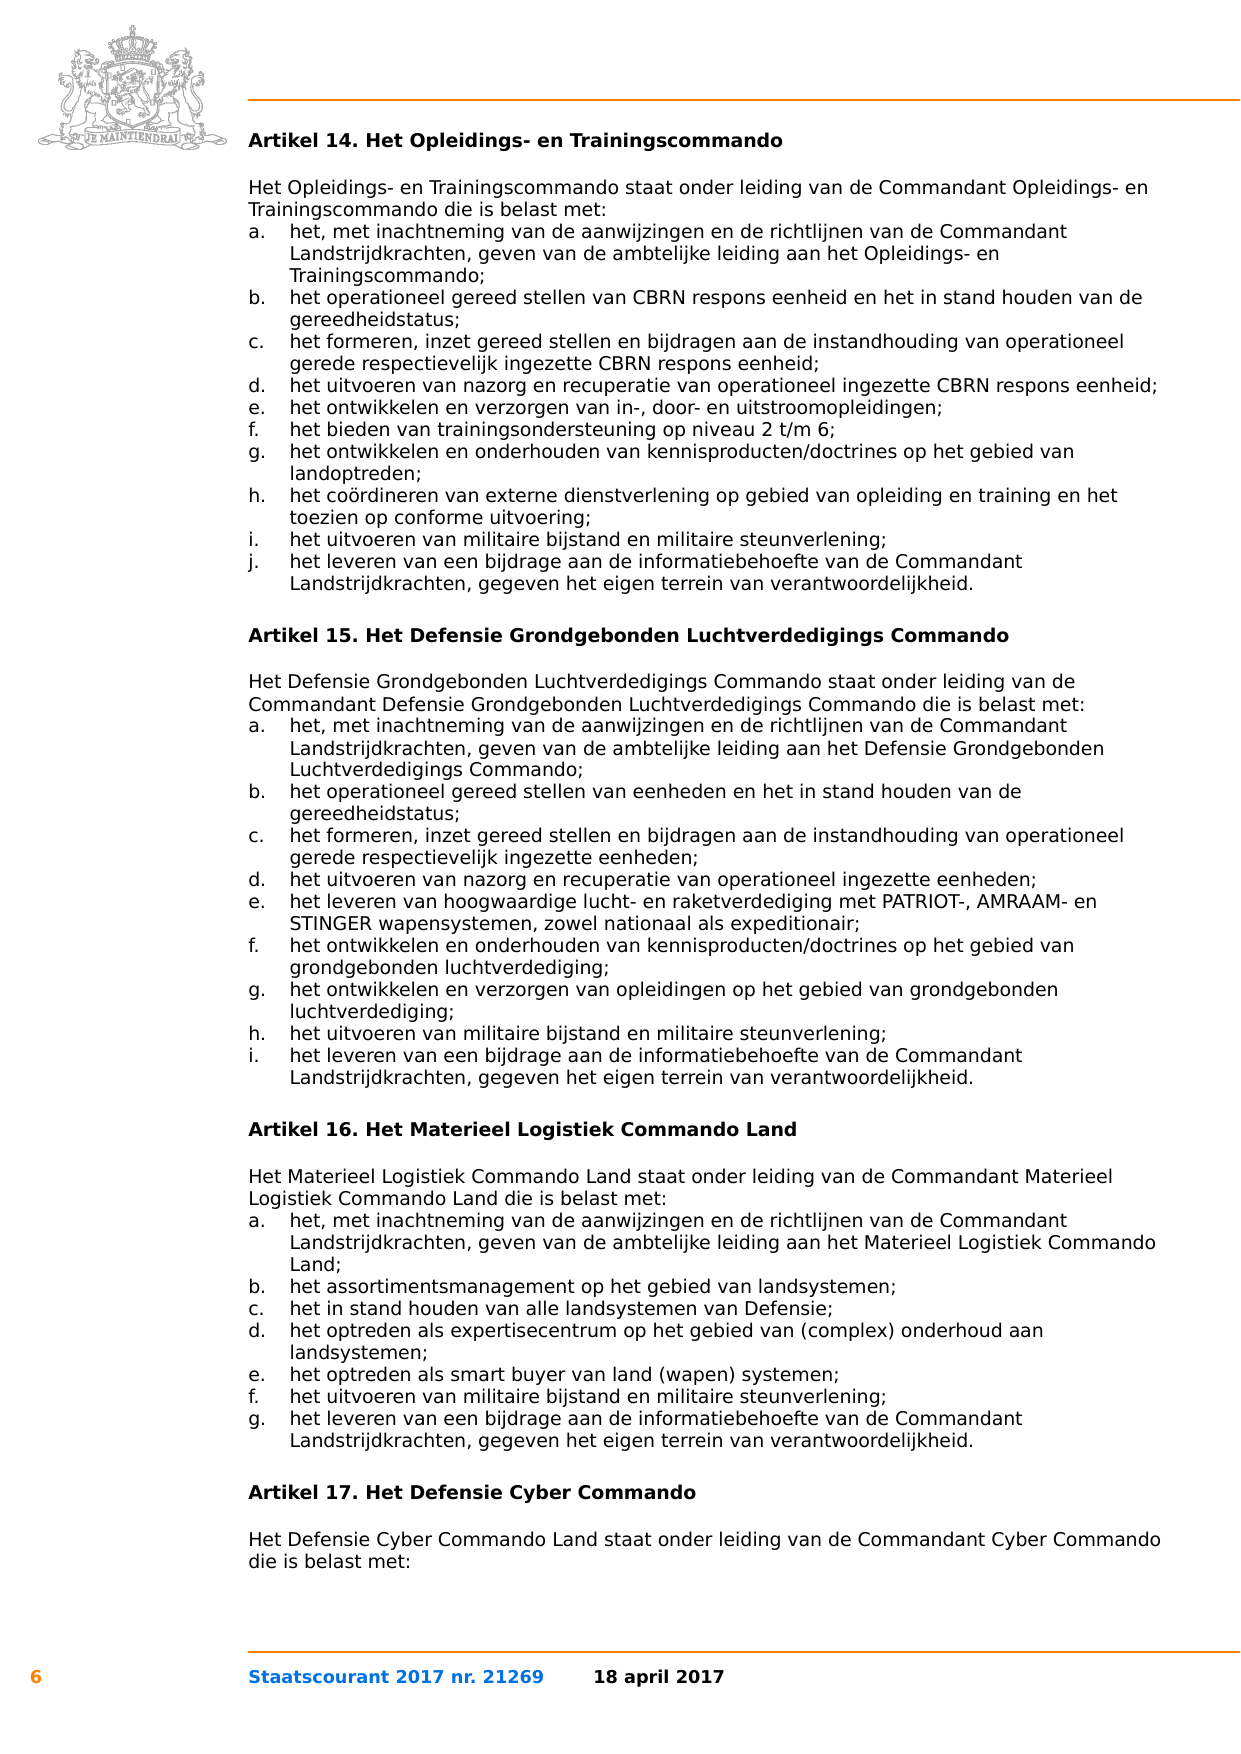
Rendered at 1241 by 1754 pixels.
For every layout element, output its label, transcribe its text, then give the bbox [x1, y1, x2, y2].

text Het Opleidings- en Trainingscommando staat onder leiding van de Commandant Opleidings- en Trainingscommando die is belast met: [248, 177, 1163, 221]
text j. het leveren van een bijdrage aan de informatiebehoefte van de Commandant Landstrijdkrachten, gegeven het eigen terrein van verantwoordelijkheid. [248, 551, 1163, 594]
text f. het ontwikkelen en onderhouden van kennisproducten/doctrines op het gebied van grondgebonden luchtverdediging; [248, 935, 1163, 979]
text Het Defensie Grondgebonden Luchtverdedigings Commando staat onder leiding van de Commandant Defensie Grondgebonden Luchtverdedigings Commando die is belast met: [248, 671, 1163, 715]
subtitle Artikel 14. Het Opleidings- en Trainingscommando [248, 130, 1163, 152]
text g. het ontwikkelen en onderhouden van kennisproducten/doctrines op het gebied van landoptreden; [248, 441, 1163, 484]
text b. het operationeel gereed stellen van CBRN respons eenheid en het in stand houden van de gereedheidstatus; [248, 287, 1163, 331]
text d. het uitvoeren van nazorg en recuperatie van operationeel ingezette eenheden; [248, 869, 1163, 891]
subtitle Artikel 15. Het Defensie Grondgebonden Luchtverdedigings Commando [248, 624, 1163, 646]
text a. het, met inachtneming van de aanwijzingen en de richtlijnen van de Commandant Landstrijdkrachten, geven van de ambtelijke leiding aan het Defensie Grondgebonden Luchtverdedigings Commando; [248, 715, 1163, 781]
text f. het bieden van trainingsondersteuning op niveau 2 t/m 6; [248, 419, 1163, 441]
text e. het optreden als smart buyer van land (wapen) systemen; [248, 1364, 1163, 1386]
text a. het, met inachtneming van de aanwijzingen en de richtlijnen van de Commandant Landstrijdkrachten, geven van de ambtelijke leiding aan het Materieel Logistiek Commando Land; [248, 1210, 1163, 1276]
text a. het, met inachtneming van de aanwijzingen en de richtlijnen van de Commandant Landstrijdkrachten, geven van de ambtelijke leiding aan het Opleidings- en Trainingscommando; [248, 221, 1163, 287]
text g. het leveren van een bijdrage aan de informatiebehoefte van de Commandant Landstrijdkrachten, gegeven het eigen terrein van verantwoordelijkheid. [248, 1408, 1163, 1452]
subtitle Artikel 16. Het Materieel Logistiek Commando Land [248, 1119, 1163, 1141]
text e. het leveren van hoogwaardige lucht- en raketverdediging met PATRIOT-, AMRAAM- en STINGER wapensystemen, zowel nationaal als expeditionair; [248, 891, 1163, 935]
text Het Materieel Logistiek Commando Land staat onder leiding van de Commandant Materieel Logistiek Commando Land die is belast met: [248, 1166, 1163, 1210]
subtitle Artikel 17. Het Defensie Cyber Commando [248, 1482, 1163, 1504]
text d. het uitvoeren van nazorg en recuperatie van operationeel ingezette CBRN respons eenheid; [248, 375, 1163, 397]
text f. het uitvoeren van militaire bijstand en militaire steunverlening; [248, 1386, 1163, 1408]
picture [38, 25, 227, 150]
text Het Defensie Cyber Commando Land staat onder leiding van de Commandant Cyber Commando die is belast met: [248, 1529, 1163, 1573]
text c. het formeren, inzet gereed stellen en bijdragen aan de instandhouding van operationeel gerede respectievelijk ingezette CBRN respons eenheid; [248, 331, 1163, 375]
text e. het ontwikkelen en verzorgen van in-, door- en uitstroomopleidingen; [248, 397, 1163, 419]
text h. het uitvoeren van militaire bijstand en militaire steunverlening; [248, 1023, 1163, 1045]
text c. het in stand houden van alle landsystemen van Defensie; [248, 1298, 1163, 1320]
text i. het leveren van een bijdrage aan de informatiebehoefte van de Commandant Landstrijdkrachten, gegeven het eigen terrein van verantwoordelijkheid. [248, 1045, 1163, 1089]
text i. het uitvoeren van militaire bijstand en militaire steunverlening; [248, 528, 1163, 551]
text c. het formeren, inzet gereed stellen en bijdragen aan de instandhouding van operationeel gerede respectievelijk ingezette eenheden; [248, 825, 1163, 869]
text h. het coördineren van externe dienstverlening op gebied van opleiding en training en het toezien op conforme uitvoering; [248, 484, 1163, 528]
text d. het optreden als expertisecentrum op het gebied van (complex) onderhoud aan landsystemen; [248, 1320, 1163, 1364]
text g. het ontwikkelen en verzorgen van opleidingen op het gebied van grondgebonden luchtverdediging; [248, 979, 1163, 1023]
text b. het assortimentsmanagement op het gebied van landsystemen; [248, 1276, 1163, 1298]
text b. het operationeel gereed stellen van eenheden en het in stand houden van de gereedheidstatus; [248, 781, 1163, 825]
